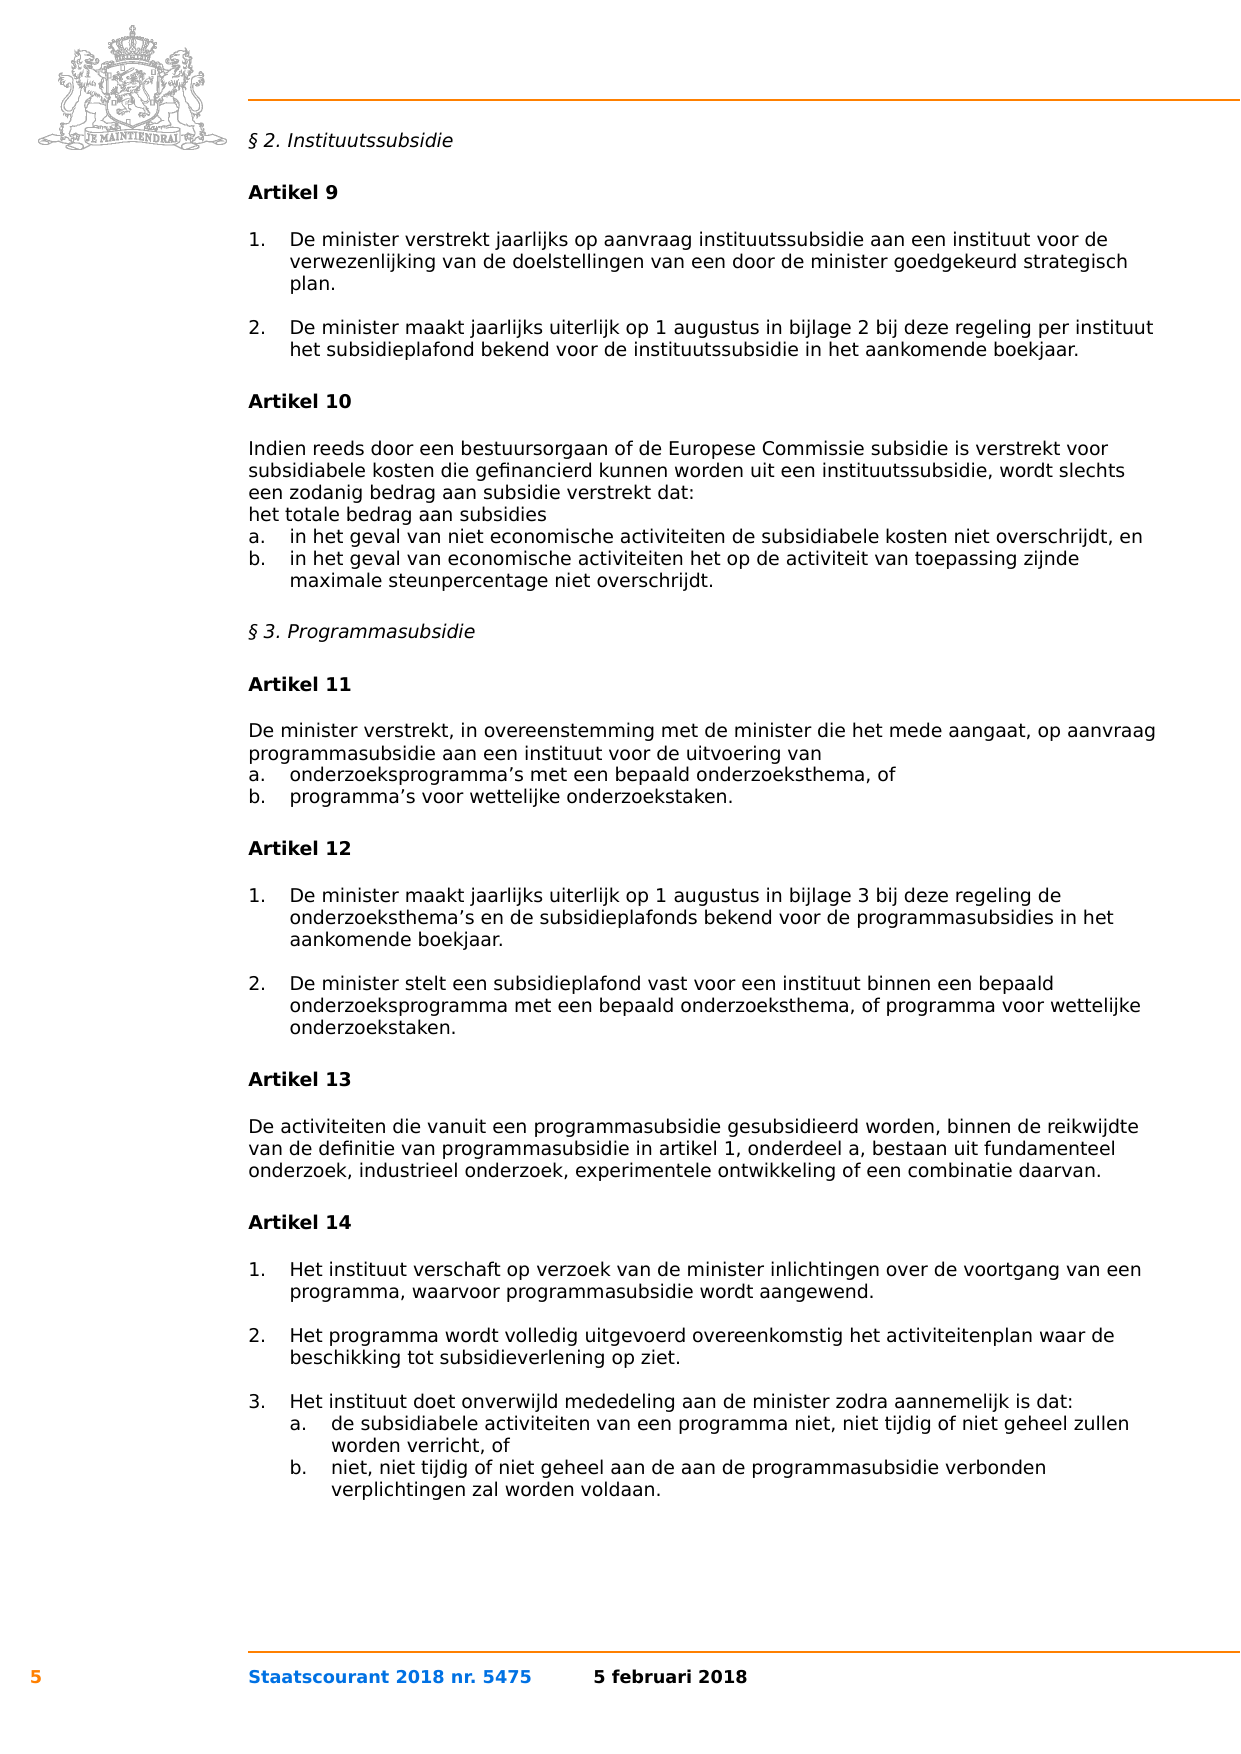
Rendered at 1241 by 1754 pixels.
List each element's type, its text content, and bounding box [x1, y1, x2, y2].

text b. niet, niet tijdig of niet geheel aan de aan de programmasubsidie verbonden verplichtingen zal worden voldaan. [289, 1457, 1163, 1501]
picture [38, 25, 227, 150]
subtitle Artikel 11 [248, 673, 1163, 695]
text a. de subsidiabele activiteiten van een programma niet, niet tijdig of niet geheel zullen worden verricht, of [289, 1413, 1163, 1457]
subtitle § 2. Instituutssubsidie [248, 130, 1163, 152]
subtitle § 3. Programmasubsidie [248, 621, 1163, 643]
text 1. Het instituut verschaft op verzoek van de minister inlichtingen over de voortgang van een programma, waarvoor programmasubsidie wordt aangewend. [248, 1259, 1163, 1303]
subtitle Artikel 13 [248, 1069, 1163, 1091]
text De minister verstrekt, in overeenstemming met de minister die het mede aangaat, op aanvraag programmasubsidie aan een instituut voor de uitvoering van [248, 720, 1163, 764]
text 2. De minister maakt jaarlijks uiterlijk op 1 augustus in bijlage 2 bij deze regeling per instituut het subsidieplafond bekend voor de instituutssubsidie in het aankomende boekjaar. [248, 317, 1163, 361]
text 2. De minister stelt een subsidieplafond vast voor een instituut binnen een bepaald onderzoeksprogramma met een bepaald onderzoeksthema, of programma voor wettelijke onderzoekstaken. [248, 973, 1163, 1039]
text a. in het geval van niet economische activiteiten de subsidiabele kosten niet overschrijdt, en [248, 526, 1163, 547]
text b. in het geval van economische activiteiten het op de activiteit van toepassing zijnde maximale steunpercentage niet overschrijdt. [248, 547, 1163, 591]
text De activiteiten die vanuit een programmasubsidie gesubsidieerd worden, binnen de reikwijdte van de definitie van programmasubsidie in artikel 1, onderdeel a, bestaan uit fundamenteel onderzoek, industrieel onderzoek, experimentele ontwikkeling of een combinatie daarvan. [248, 1116, 1163, 1182]
subtitle Artikel 12 [248, 838, 1163, 860]
text 1. De minister maakt jaarlijks uiterlijk op 1 augustus in bijlage 3 bij deze regeling de onderzoeksthema’s en de subsidieplafonds bekend voor de programmasubsidies in het aankomende boekjaar. [248, 885, 1163, 951]
text Indien reeds door een bestuursorgaan of de Europese Commissie subsidie is verstrekt voor subsidiabele kosten die gefinancierd kunnen worden uit een instituutssubsidie, wordt slechts een zodanig bedrag aan subsidie verstrekt dat: [248, 438, 1163, 503]
text 2. Het programma wordt volledig uitgevoerd overeenkomstig het activiteitenplan waar de beschikking tot subsidieverlening op ziet. [248, 1325, 1163, 1369]
text 3. Het instituut doet onverwijld mededeling aan de minister zodra aannemelijk is dat: [248, 1391, 1163, 1413]
subtitle Artikel 9 [248, 182, 1163, 204]
subtitle Artikel 10 [248, 391, 1163, 413]
text a. onderzoeksprogramma’s met een bepaald onderzoeksthema, of [248, 764, 1163, 786]
subtitle Artikel 14 [248, 1212, 1163, 1234]
text het totale bedrag aan subsidies [248, 503, 1163, 526]
text 1. De minister verstrekt jaarlijks op aanvraag instituutssubsidie aan een instituut voor de verwezenlijking van de doelstellingen van een door de minister goedgekeurd strategisch plan. [248, 229, 1163, 295]
text b. programma’s voor wettelijke onderzoekstaken. [248, 786, 1163, 808]
